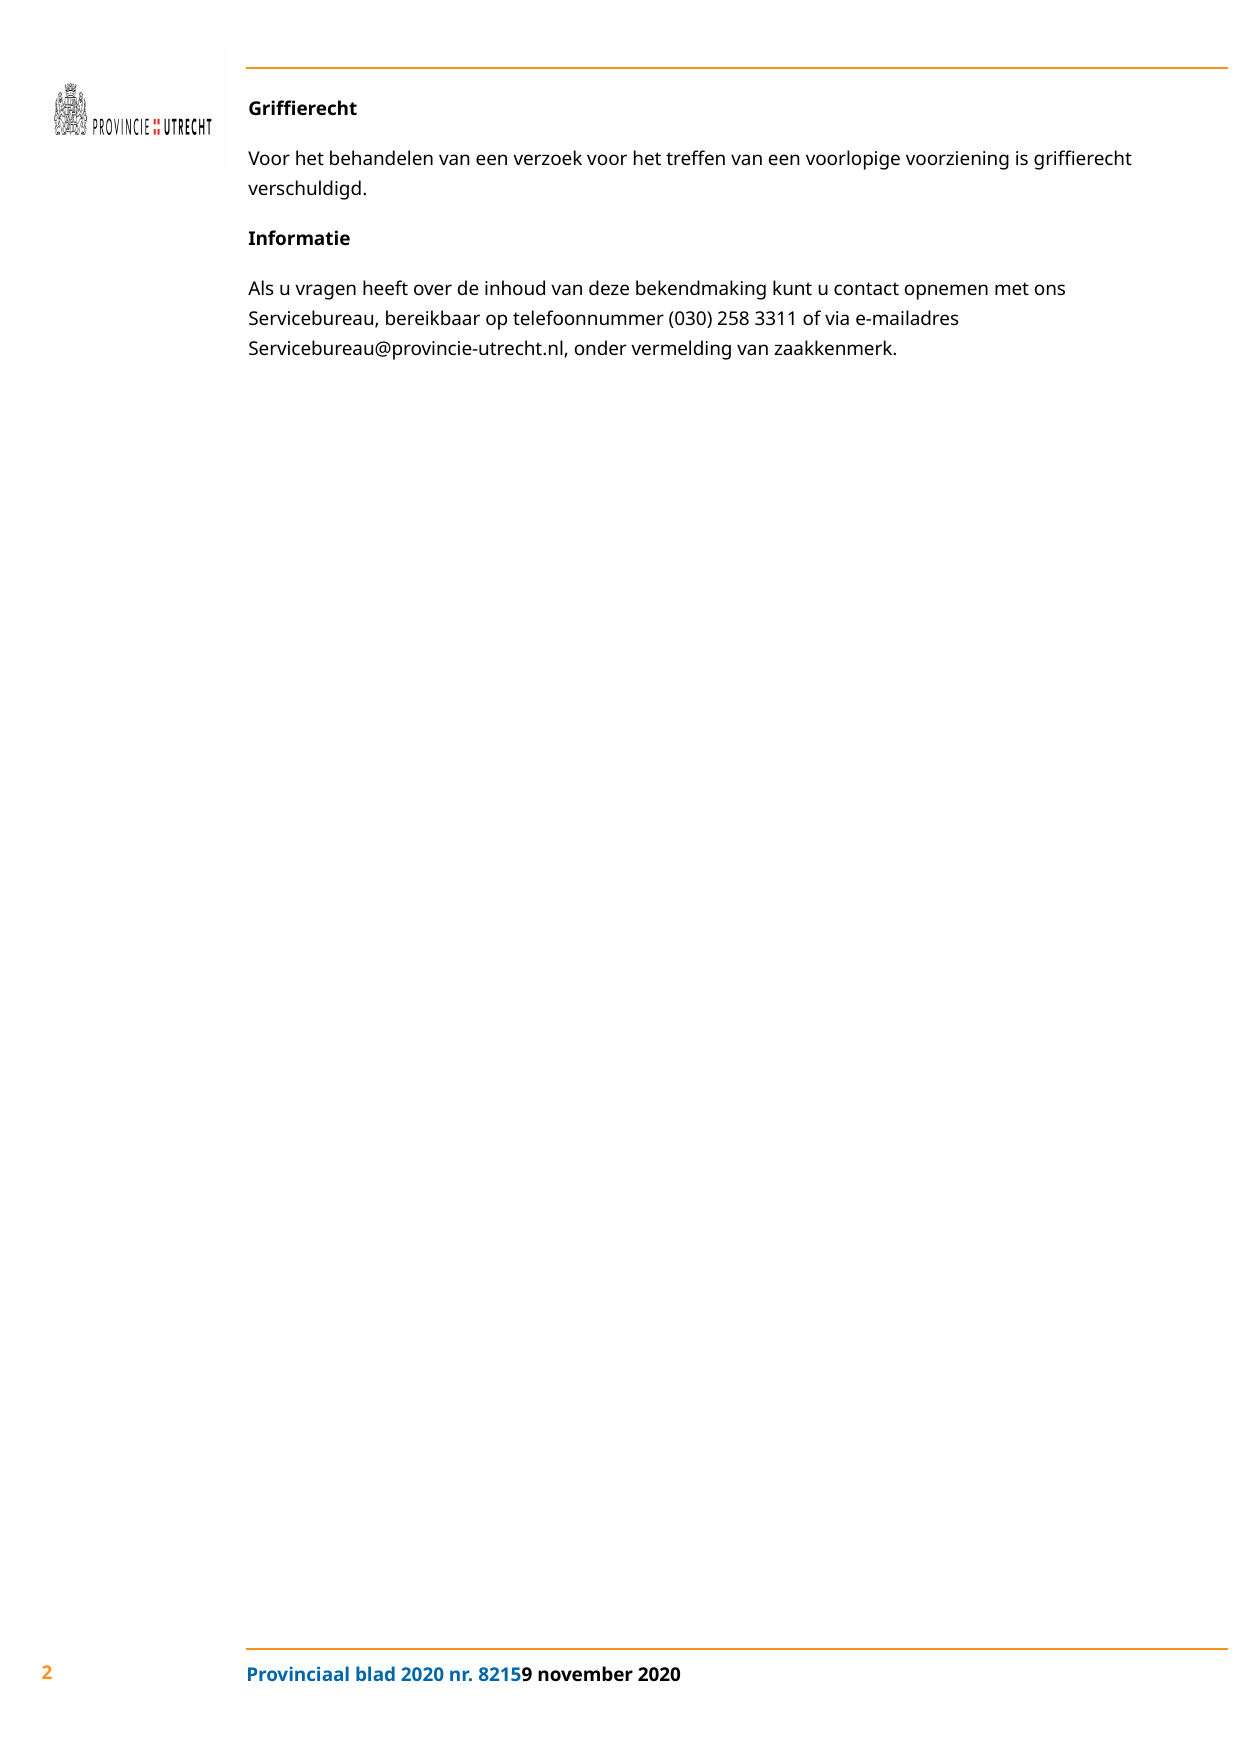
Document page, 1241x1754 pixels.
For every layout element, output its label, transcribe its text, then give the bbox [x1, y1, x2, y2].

text Griffierecht [248, 95, 1152, 121]
picture [41, 47, 231, 172]
text Voor het behandelen van een verzoek voor het treffen van een voorlopige voorziening is griffierecht verschuldigd. [248, 145, 1152, 201]
text Als u vragen heeft over de inhoud van deze bekendmaking kunt u contact opnemen met ons Servicebureau, bereikbaar op telefoonnummer (030) 258 3311 of via e-mailadres Servicebureau@provincie-utrecht.nl, onder vermelding van zaakkenmerk. [248, 276, 1152, 361]
text Informatie [248, 225, 1152, 251]
